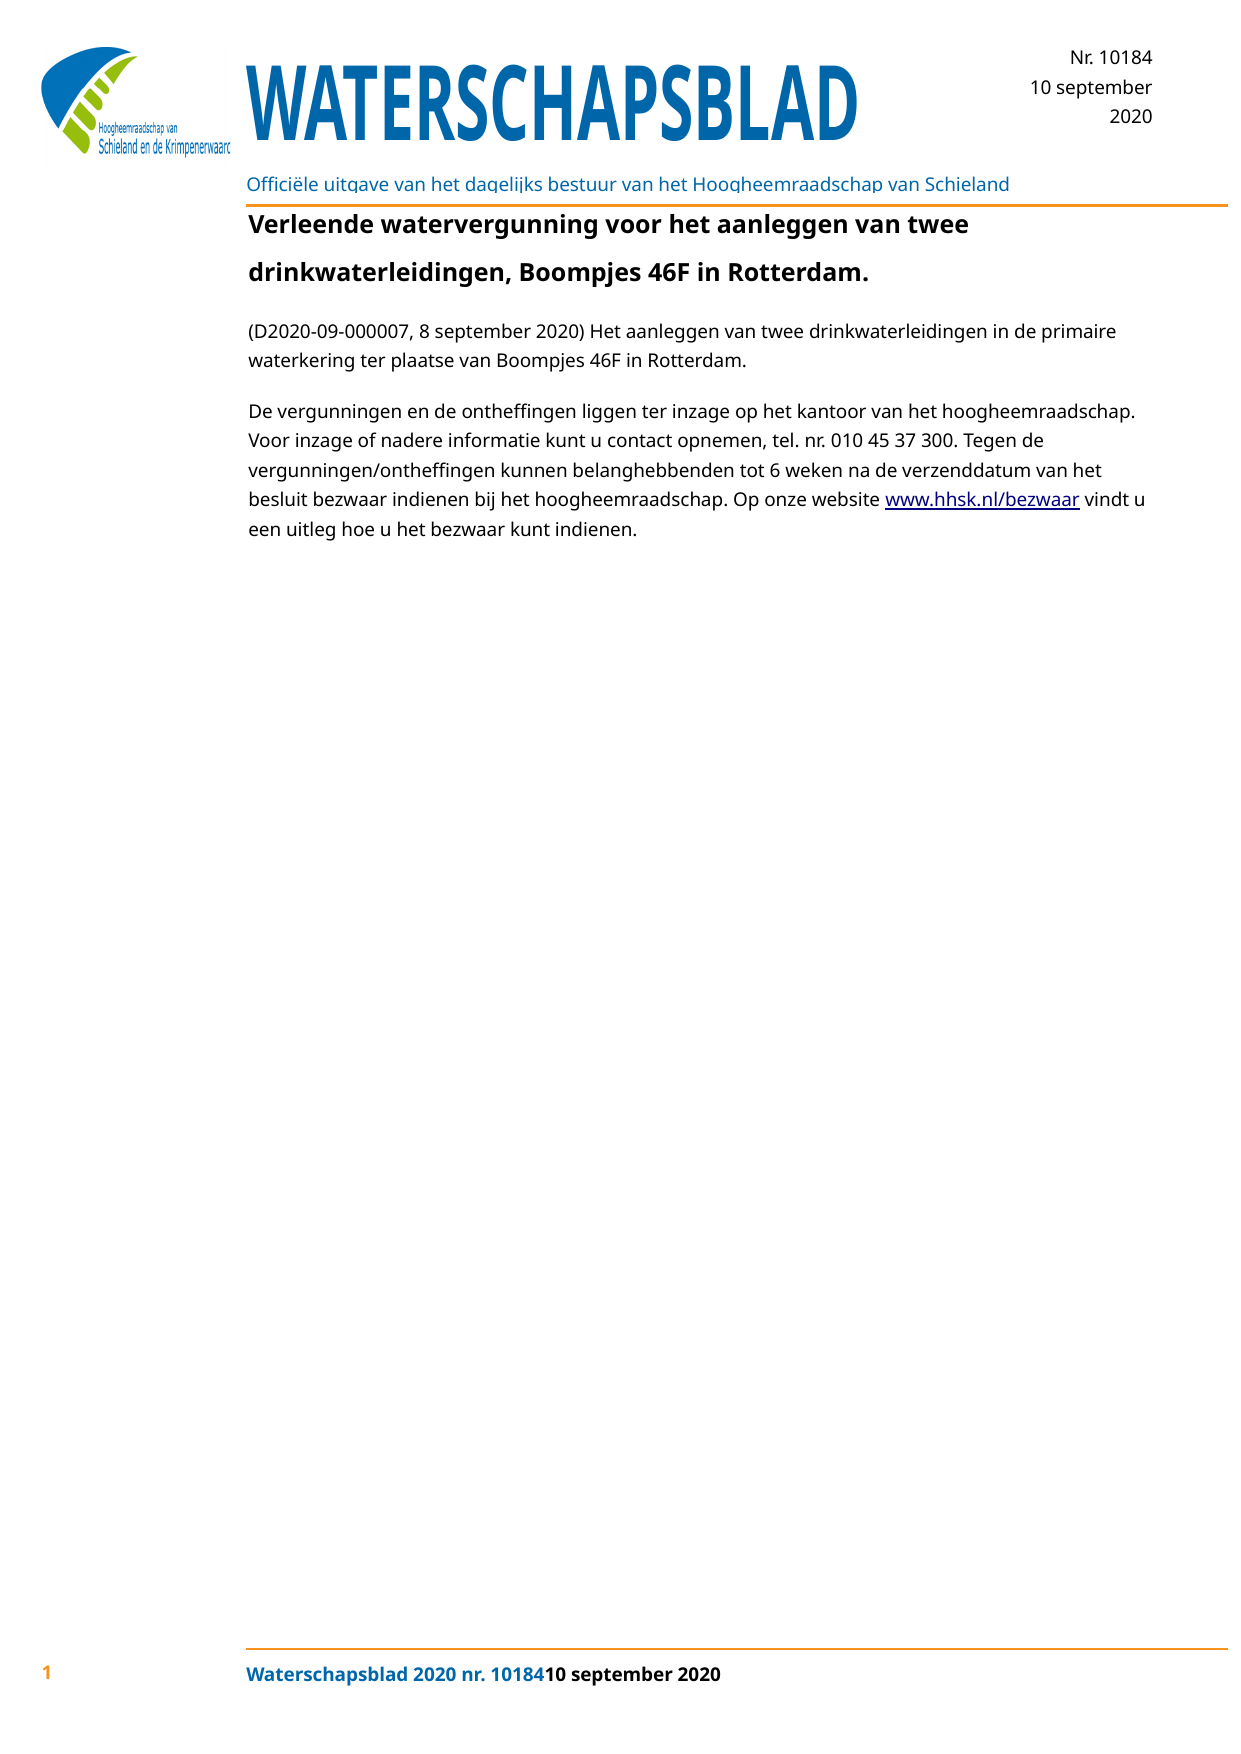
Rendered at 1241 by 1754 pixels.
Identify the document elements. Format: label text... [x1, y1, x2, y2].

text De vergunningen en de ontheffingen liggen ter inzage op het kantoor van het hoogheemraadschap. Voor inzage of nadere informatie kunt u contact opnemen, tel. nr. 010 45 37 300. Tegen de vergunningen/ontheffingen kunnen belanghebbenden tot 6 weken na de verzenddatum van het besluit bezwaar indienen bij het hoogheemraadschap. Op onze website www.hhsk.nl/bezwaar vindt u een uitleg hoe u het bezwaar kunt indienen. [248, 398, 1152, 542]
text Verleende watervergunning voor het aanleggen van twee drinkwaterleidingen, Boompjes 46F in Rotterdam. [248, 207, 1152, 288]
picture [41, 47, 231, 172]
text (D2020-09-000007, 8 september 2020) Het aanleggen van twee drinkwaterleidingen in de primaire waterkering ter plaatse van Boompjes 46F in Rotterdam. [248, 318, 1152, 373]
